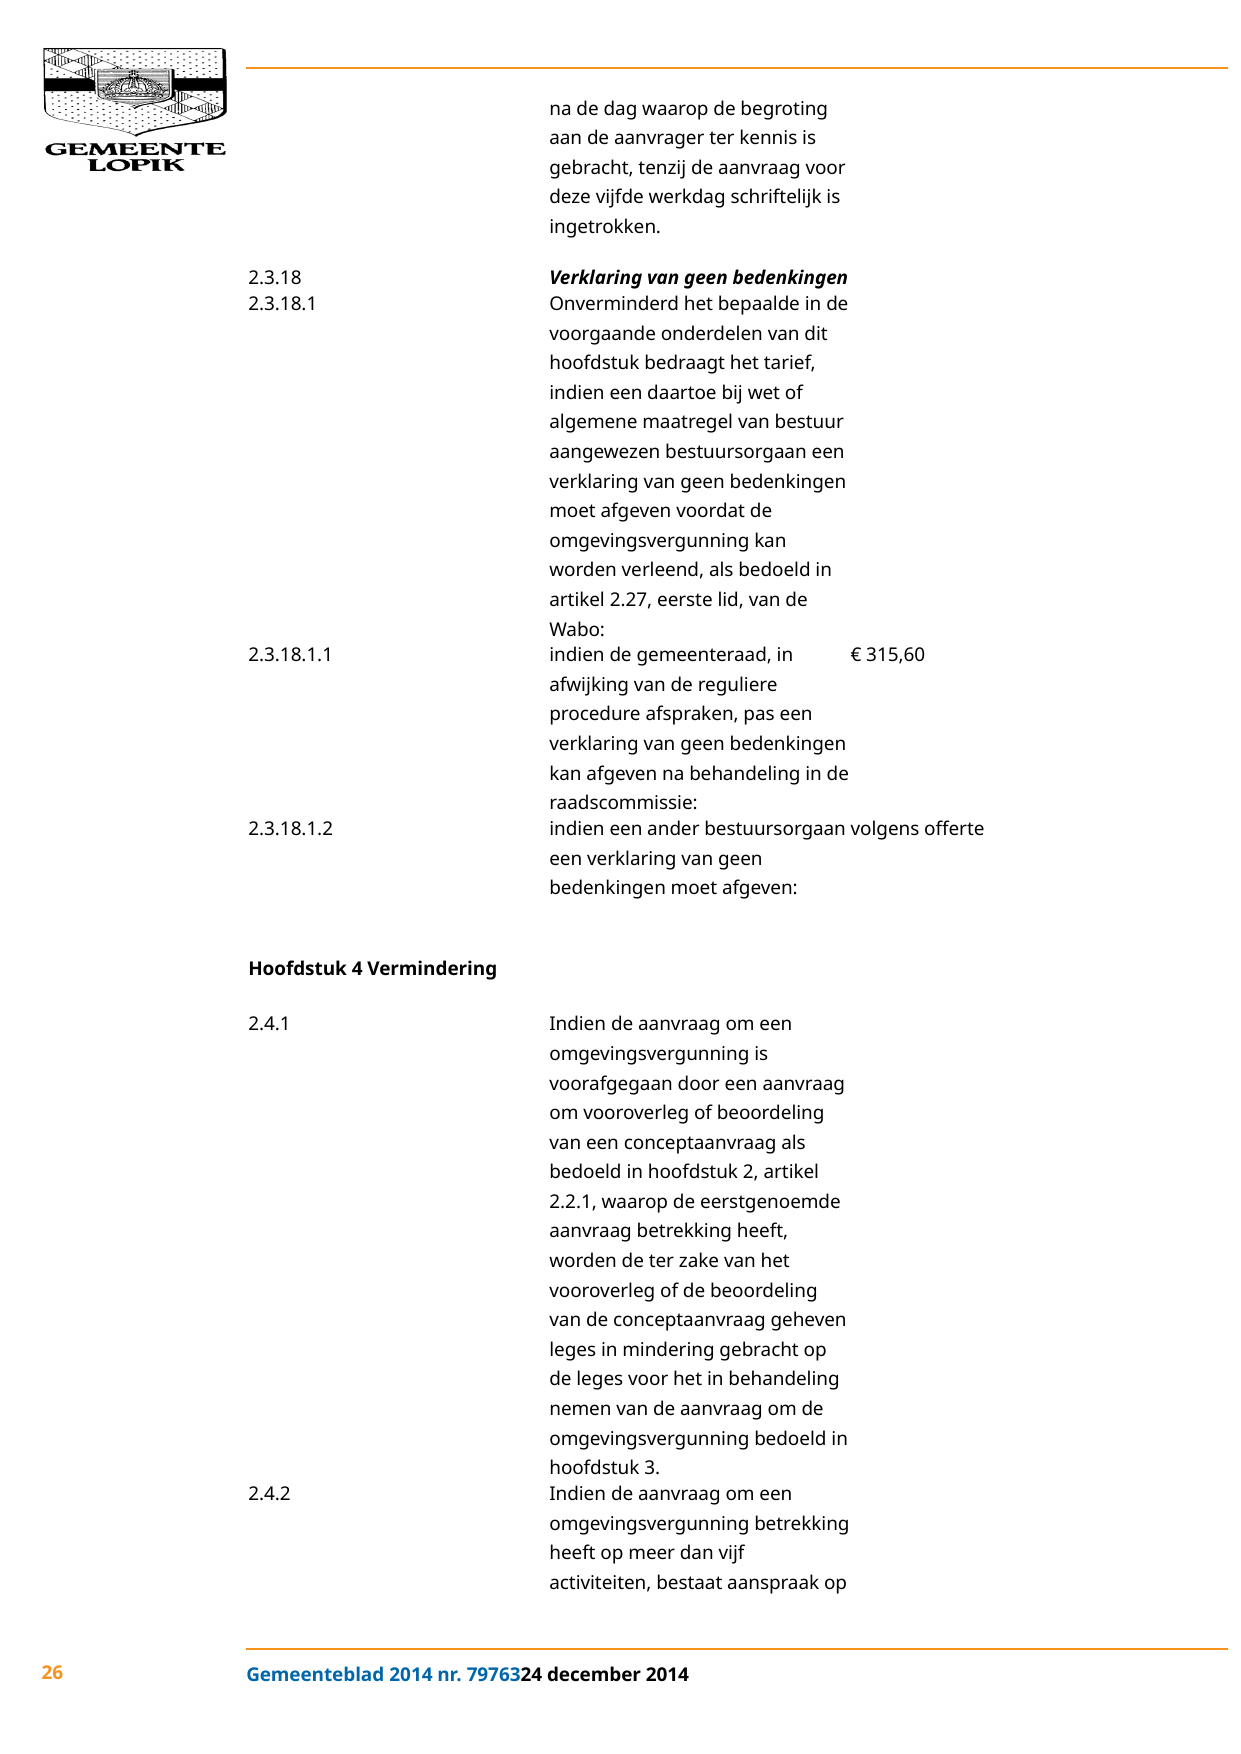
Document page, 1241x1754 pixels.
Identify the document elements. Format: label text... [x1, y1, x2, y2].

table_header [850, 1011, 1152, 1480]
table_cell indien de gemeenteraad, in afwijking van de reguliere procedure afspraken, pas een verklaring van geen bedenkingen kan afgeven na behandeling in de raadscommissie: [549, 641, 850, 815]
table_cell [549, 239, 850, 264]
table_cell Verklaring van geen bedenkingen [549, 265, 850, 290]
table_cell 2.3.18.1.1 [248, 641, 549, 815]
table_cell na de dag waarop de begroting aan de aanvrager ter kennis is gebracht, tenzij de aanvraag voor deze vijfde werkdag schriftelijk is ingetrokken. [549, 95, 850, 239]
table_header Indien de aanvraag om een omgevingsvergunning is voorafgegaan door een aanvraag om vooroverleg of beoordeling van een conceptaanvraag als bedoeld in hoofdstuk 2, artikel 2.2.1, waarop de eerstgenoemde aanvraag betrekking heeft, worden de ter zake van het vooroverleg of de beoordeling van de conceptaanvraag geheven leges in mindering gebracht op de leges voor het in behandeling nemen van de aanvraag om de omgevingsvergunning bedoeld in hoofdstuk 3. [549, 1011, 850, 1480]
table_cell [850, 290, 1152, 641]
table_header 2.4.1 [248, 1011, 549, 1480]
picture [41, 47, 231, 172]
table_cell volgens offerte [850, 815, 1152, 900]
table_cell [850, 265, 1152, 290]
table_cell Indien de aanvraag om een omgevingsvergunning betrekking heeft op meer dan vijf activiteiten, bestaat aanspraak op [549, 1480, 850, 1594]
table_cell [850, 95, 1152, 239]
table_cell Onverminderd het bepaalde in de voorgaande onderdelen van dit hoofdstuk bedraagt het tarief, indien een daartoe bij wet of algemene maatregel van bestuur aangewezen bestuursorgaan een verklaring van geen bedenkingen moet afgeven voordat de omgevingsvergunning kan worden verleend, als bedoeld in artikel 2.27, eerste lid, van de Wabo: [549, 290, 850, 641]
table_cell 2.3.18.1 [248, 290, 549, 641]
table_cell [248, 95, 549, 239]
table_cell 2.4.2 [248, 1480, 549, 1594]
table_cell [248, 239, 549, 264]
table_cell indien een ander bestuursorgaan een verklaring van geen bedenkingen moet afgeven: [549, 815, 850, 900]
table_cell € 315,60 [850, 641, 1152, 815]
table_cell [850, 1480, 1152, 1594]
text Hoofdstuk 4 Vermindering [248, 955, 1152, 981]
table_cell [850, 239, 1152, 264]
table_cell 2.3.18 [248, 265, 549, 290]
table_cell 2.3.18.1.2 [248, 815, 549, 900]
